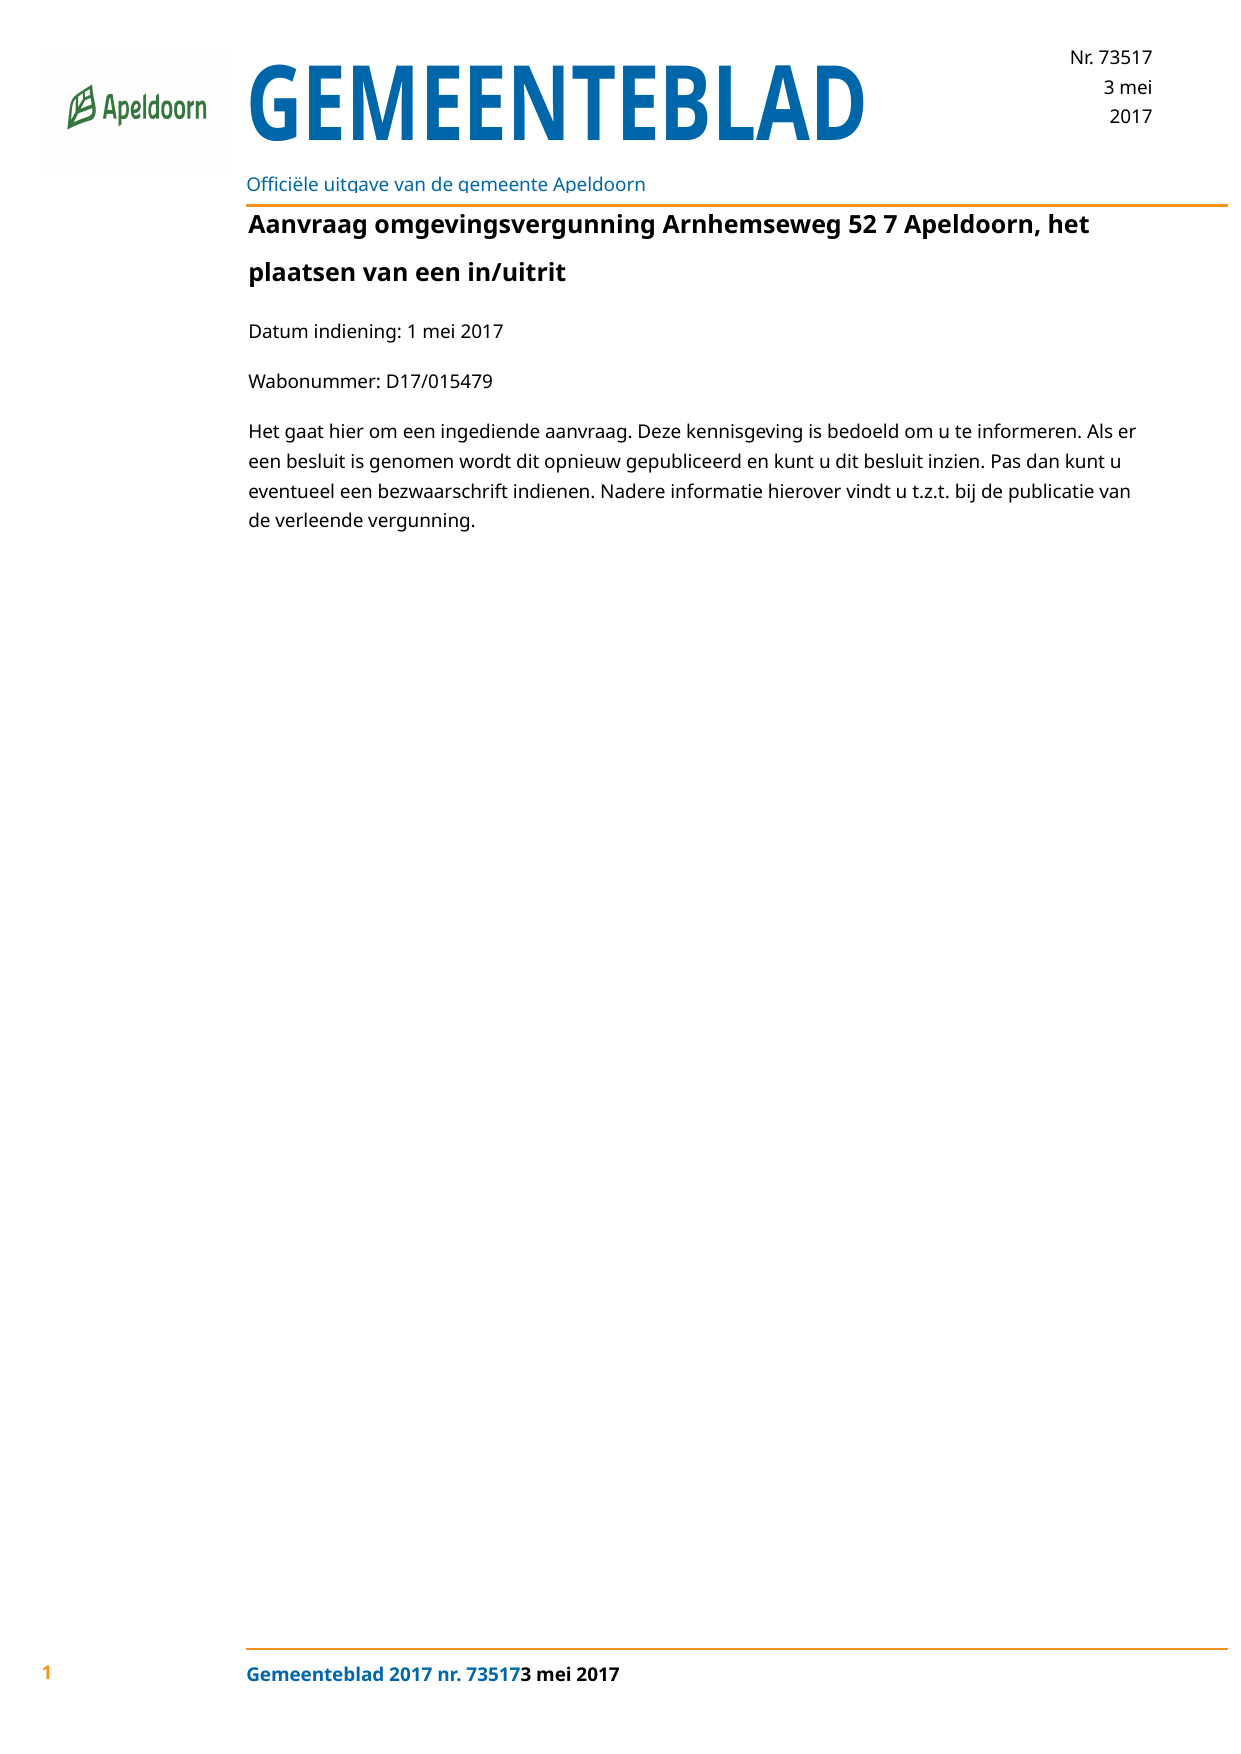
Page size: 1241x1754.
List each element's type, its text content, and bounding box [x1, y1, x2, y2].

picture [41, 47, 231, 172]
text Het gaat hier om een ingediende aanvraag. Deze kennisgeving is bedoeld om u te informeren. Als er een besluit is genomen wordt dit opnieuw gepubliceerd en kunt u dit besluit inzien. Pas dan kunt u eventueel een bezwaarschrift indienen. Nadere informatie hierover vindt u t.z.t. bij de publicatie van de verleende vergunning. [248, 419, 1152, 533]
text Aanvraag omgevingsvergunning Arnhemseweg 52 7 Apeldoorn, het plaatsen van een in/uitrit [248, 207, 1152, 288]
text Wabonummer: D17/015479 [248, 368, 1152, 394]
text Datum indiening: 1 mei 2017 [248, 318, 1152, 344]
